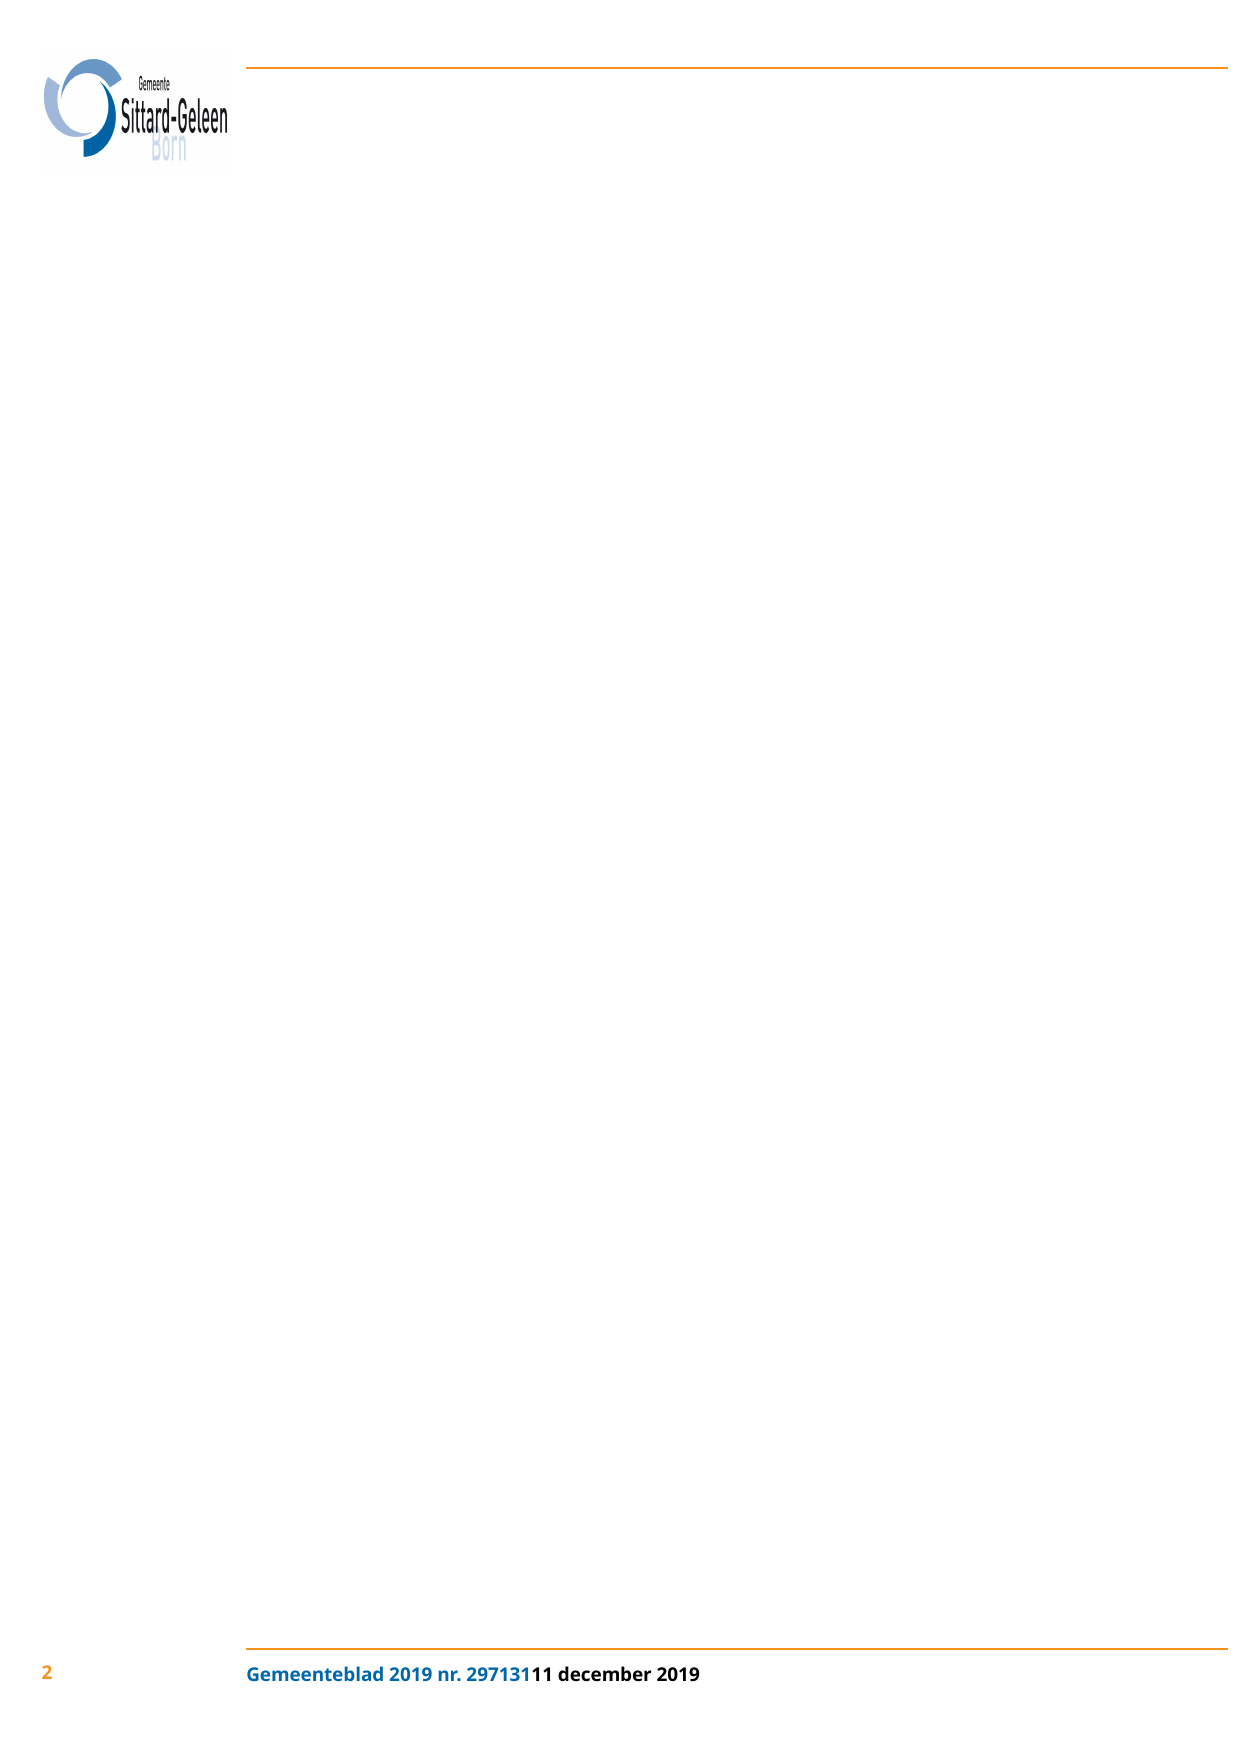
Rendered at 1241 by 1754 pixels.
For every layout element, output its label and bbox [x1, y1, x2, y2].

picture [41, 47, 231, 172]
